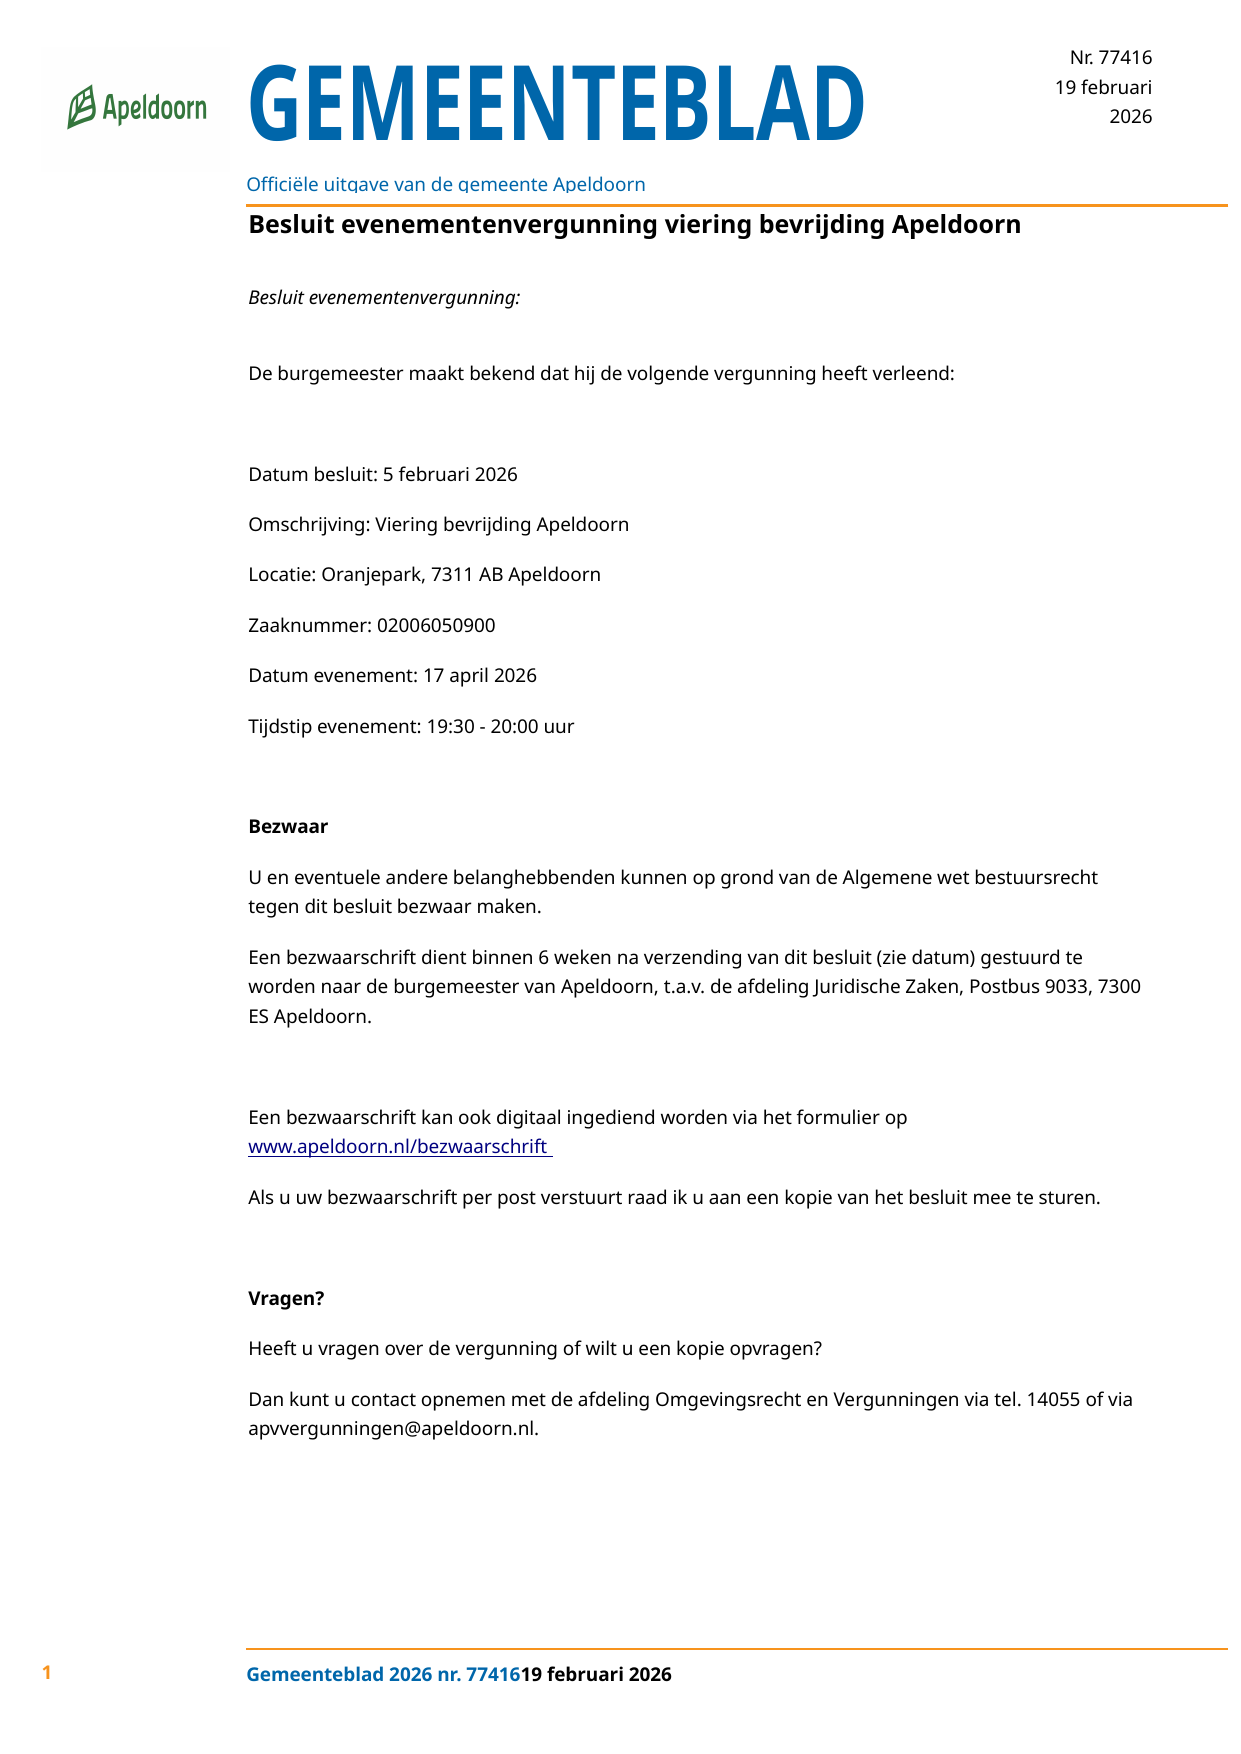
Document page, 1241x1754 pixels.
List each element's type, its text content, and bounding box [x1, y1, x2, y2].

text Bezwaar [248, 814, 1152, 839]
text Besluit evenementenvergunning viering bevrijding Apeldoorn [248, 207, 1152, 241]
text Als u uw bezwaarschrift per post verstuurt raad ik u aan een kopie van het besluit mee te sturen. [248, 1184, 1152, 1210]
text Een bezwaarschrift kan ook digitaal ingediend worden via het formulier op www.apeldoorn.nl/bezwaarschrift [248, 1104, 1152, 1159]
text Heeft u vragen over de vergunning of wilt u een kopie opvragen? [248, 1335, 1152, 1361]
text De burgemeester maakt bekend dat hij de volgende vergunning heeft verleend: [248, 360, 1152, 386]
text Tijdstip evenement: 19:30 - 20:00 uur [248, 713, 1152, 739]
text Vragen? [248, 1285, 1152, 1311]
text Een bezwaarschrift dient binnen 6 weken na verzending van dit besluit (zie datum) gestuurd te worden naar de burgemeester van Apeldoorn, t.a.v. de afdeling Juridische Zaken, Postbus 9033, 7300 ES Apeldoorn. [248, 944, 1152, 1029]
text Omschrijving: Viering bevrijding Apeldoorn [248, 511, 1152, 537]
text Zaaknummer: 02006050900 [248, 612, 1152, 638]
text Datum besluit: 5 februari 2026 [248, 461, 1152, 487]
text U en eventuele andere belanghebbenden kunnen op grond van de Algemene wet bestuursrecht tegen dit besluit bezwaar maken. [248, 864, 1152, 919]
text Locatie: Oranjepark, 7311 AB Apeldoorn [248, 562, 1152, 587]
text Datum evenement: 17 april 2026 [248, 662, 1152, 688]
text Besluit evenementenvergunning: [248, 284, 1152, 309]
text Dan kunt u contact opnemen met de afdeling Omgevingsrecht en Vergunningen via tel. 14055 of via apvvergunningen@apeldoorn.nl. [248, 1386, 1152, 1441]
picture [41, 47, 231, 172]
